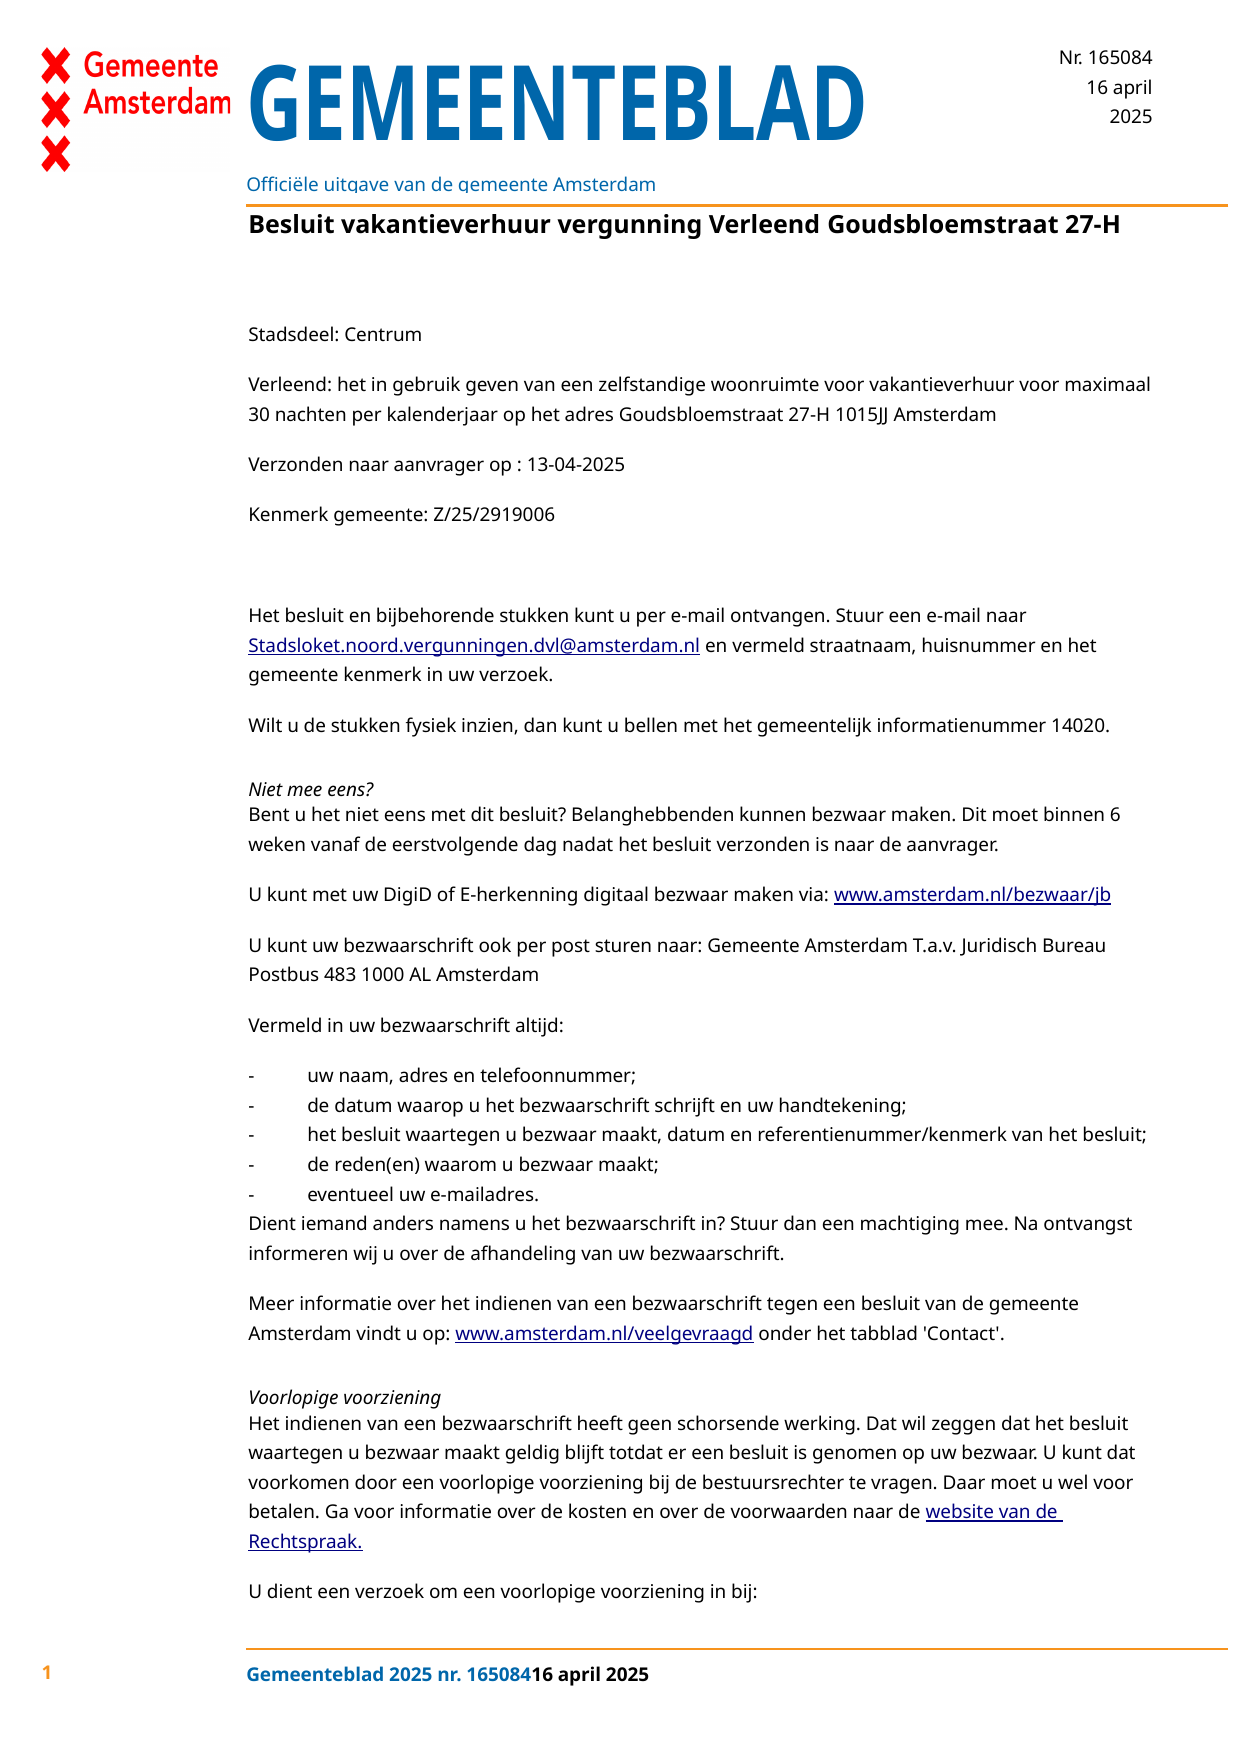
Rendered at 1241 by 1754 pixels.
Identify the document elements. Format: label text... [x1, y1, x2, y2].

text Niet mee eens? [248, 776, 1152, 802]
text Verzonden naar aanvrager op : 13-04-2025 [248, 451, 1152, 477]
text Kenmerk gemeente: Z/25/2919006 [248, 502, 1152, 527]
text U kunt met uw DigiD of E-herkenning digitaal bezwaar maken via: www.amsterdam.nl/bezwaar/jb [248, 882, 1152, 907]
picture [41, 47, 231, 172]
text Wilt u de stukken fysiek inzien, dan kunt u bellen met het gemeentelijk informatienummer 14020. [248, 712, 1152, 738]
list de datum waarop u het bezwaarschrift schrijft en uw handtekening; [248, 1092, 1152, 1118]
text Verleend: het in gebruik geven van een zelfstandige woonruimte voor vakantieverhuur voor maximaal 30 nachten per kalenderjaar op het adres Goudsbloemstraat 27-H 1015JJ Amsterdam [248, 371, 1152, 426]
text U dient een verzoek om een voorlopige voorziening in bij: [248, 1578, 1152, 1604]
text Het besluit en bijbehorende stukken kunt u per e-mail ontvangen. Stuur een e-mail naar Stadsloket.noord.vergunningen.dvl@amsterdam.nl en vermeld straatnaam, huisnummer en het gemeente kenmerk in uw verzoek. [248, 602, 1152, 687]
text Het indienen van een bezwaarschrift heeft geen schorsende werking. Dat wil zeggen dat het besluit waartegen u bezwaar maakt geldig blijft totdat er een besluit is genomen op uw bezwaar. U kunt dat voorkomen door een voorlopige voorziening bij de bestuursrechter te vragen. Daar moet u wel voor betalen. Ga voor informatie over de kosten en over de voorwaarden naar de website van de Rechtspraak. [248, 1410, 1152, 1554]
text Meer informatie over het indienen van een bezwaarschrift tegen een besluit van de gemeente Amsterdam vindt u op: www.amsterdam.nl/veelgevraagd onder het tabblad 'Contact'. [248, 1290, 1152, 1346]
text Stadsdeel: Centrum [248, 321, 1152, 346]
text Bent u het niet eens met dit besluit? Belanghebbenden kunnen bezwaar maken. Dit moet binnen 6 weken vanaf de eerstvolgende dag nadat het besluit verzonden is naar de aanvrager. [248, 802, 1152, 857]
text Vermeld in uw bezwaarschrift altijd: [248, 1012, 1152, 1038]
text U kunt uw bezwaarschrift ook per post sturen naar: Gemeente Amsterdam T.a.v. Juridisch Bureau Postbus 483 1000 AL Amsterdam [248, 932, 1152, 987]
text Besluit vakantieverhuur vergunning Verleend Goudsbloemstraat 27-H [248, 207, 1152, 241]
list eventueel uw e-mailadres. [248, 1181, 1152, 1207]
list uw naam, adres en telefoonnummer; [248, 1062, 1152, 1088]
list het besluit waartegen u bezwaar maakt, datum en referentienummer/kenmerk van het besluit; [248, 1122, 1152, 1147]
text Dient iemand anders namens u het bezwaarschrift in? Stuur dan een machtiging mee. Na ontvangst informeren wij u over de afhandeling van uw bezwaarschrift. [248, 1210, 1152, 1266]
list de reden(en) waarom u bezwaar maakt; [248, 1151, 1152, 1177]
text Voorlopige voorziening [248, 1384, 1152, 1410]
